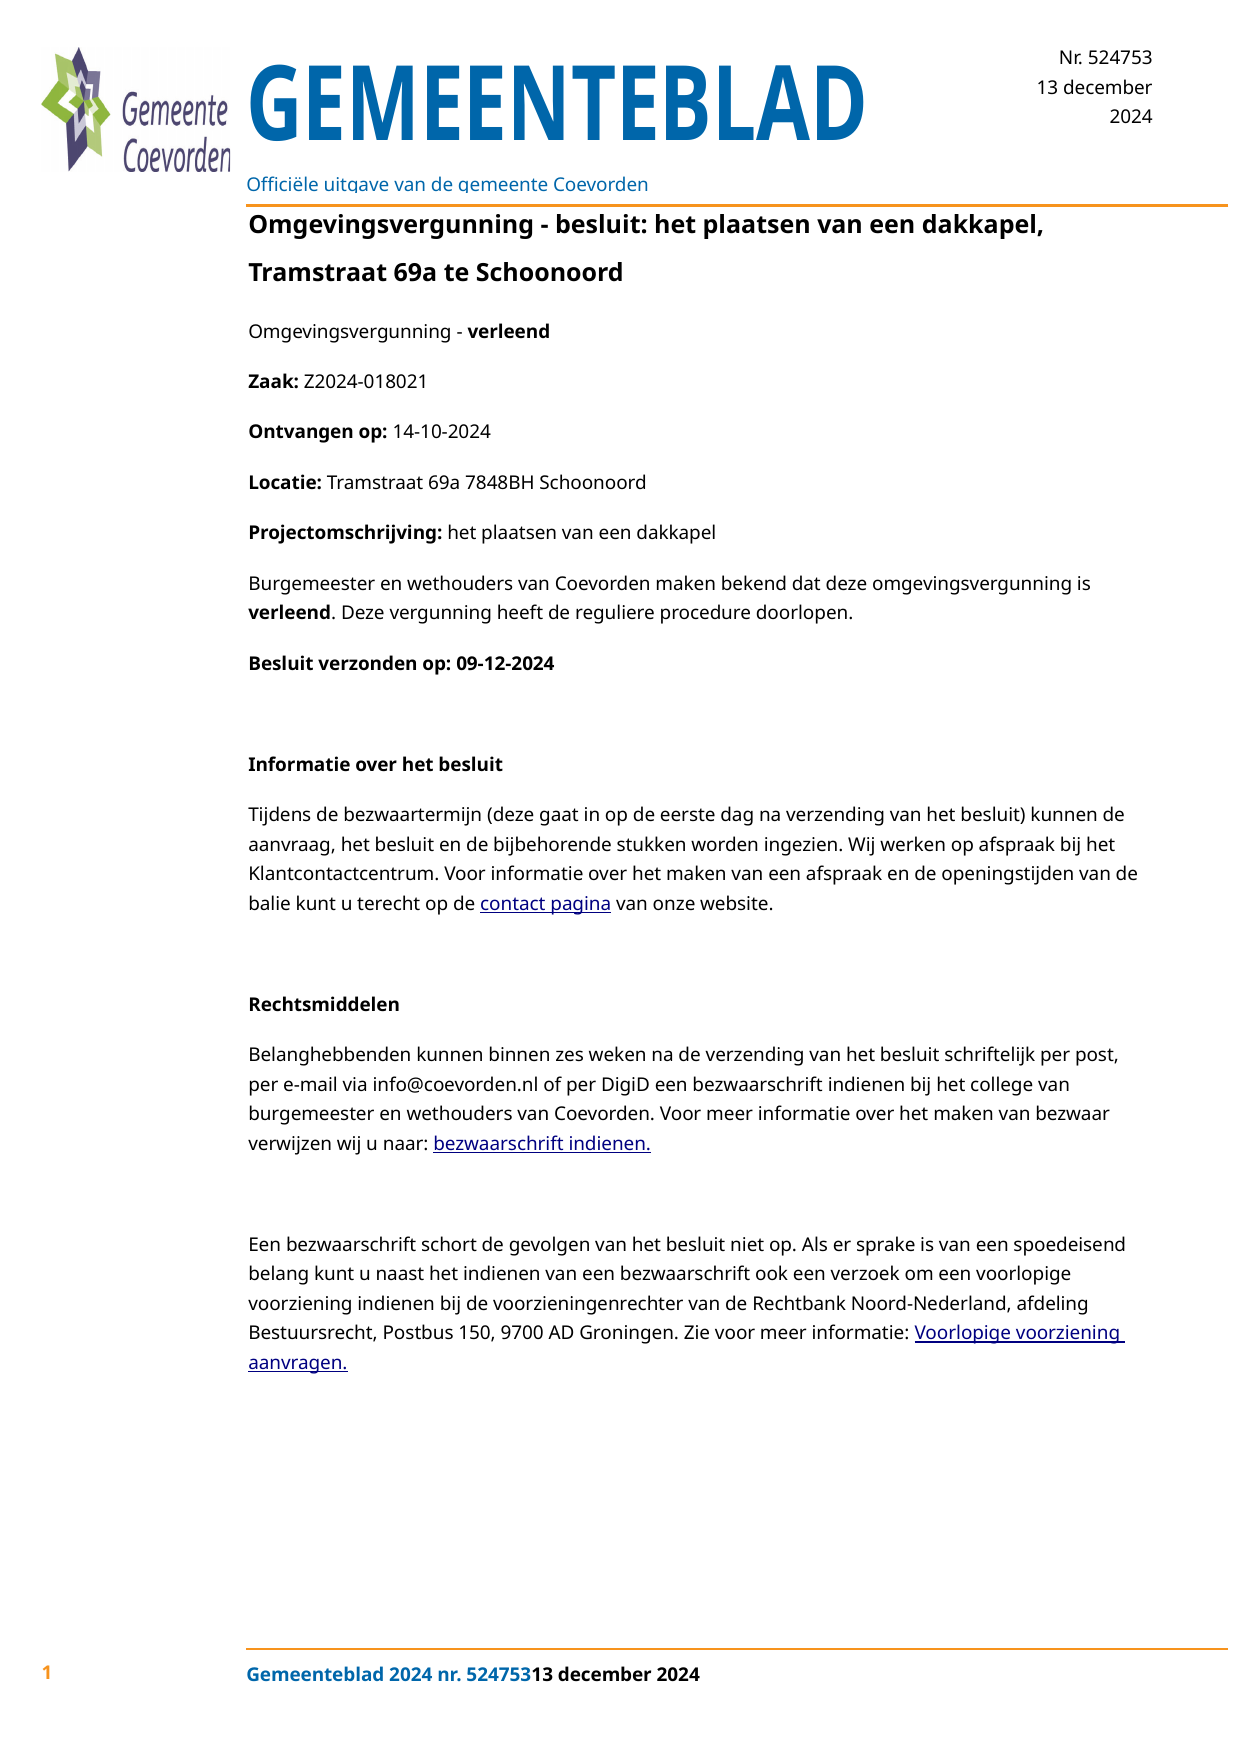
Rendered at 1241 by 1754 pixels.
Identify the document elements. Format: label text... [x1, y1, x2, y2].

text Belanghebbenden kunnen binnen zes weken na de verzending van het besluit schriftelijk per post, per e-mail via info@coevorden.nl of per DigiD een bezwaarschrift indienen bij het college van burgemeester en wethouders van Coevorden. Voor meer informatie over het maken van bezwaar verwijzen wij u naar: bezwaarschrift indienen. [248, 1041, 1152, 1156]
text Omgevingsvergunning - verleend [248, 318, 1152, 344]
text Informatie over het besluit [248, 751, 1152, 777]
text Besluit verzonden op: 09-12-2024 [248, 650, 1152, 676]
text Zaak: Z2024-018021 [248, 368, 1152, 394]
text Burgemeester en wethouders van Coevorden maken bekend dat deze omgevingsvergunning is verleend. Deze vergunning heeft de reguliere procedure doorlopen. [248, 570, 1152, 625]
text Locatie: Tramstraat 69a 7848BH Schoonoord [248, 469, 1152, 495]
text Tijdens de bezwaartermijn (deze gaat in op de eerste dag na verzending van het besluit) kunnen de aanvraag, het besluit en de bijbehorende stukken worden ingezien. Wij werken op afspraak bij het Klantcontactcentrum. Voor informatie over het maken van een afspraak en de openingstijden van de balie kunt u terecht op de contact pagina van onze website. [248, 801, 1152, 916]
text Ontvangen op: 14-10-2024 [248, 419, 1152, 444]
text Een bezwaarschrift schort de gevolgen van het besluit niet op. Als er sprake is van een spoedeisend belang kunt u naast het indienen van een bezwaarschrift ook een verzoek om een voorlopige voorziening indienen bij de voorzieningenrechter van de Rechtbank Noord-Nederland, afdeling Bestuursrecht, Postbus 150, 9700 AD Groningen. Zie voor meer informatie: Voorlopige voorziening aanvragen. [248, 1231, 1152, 1375]
text Rechtsmiddelen [248, 991, 1152, 1017]
text Omgevingsvergunning - besluit: het plaatsen van een dakkapel, Tramstraat 69a te Schoonoord [248, 207, 1152, 288]
text Projectomschrijving: het plaatsen van een dakkapel [248, 519, 1152, 545]
picture [41, 47, 231, 172]
